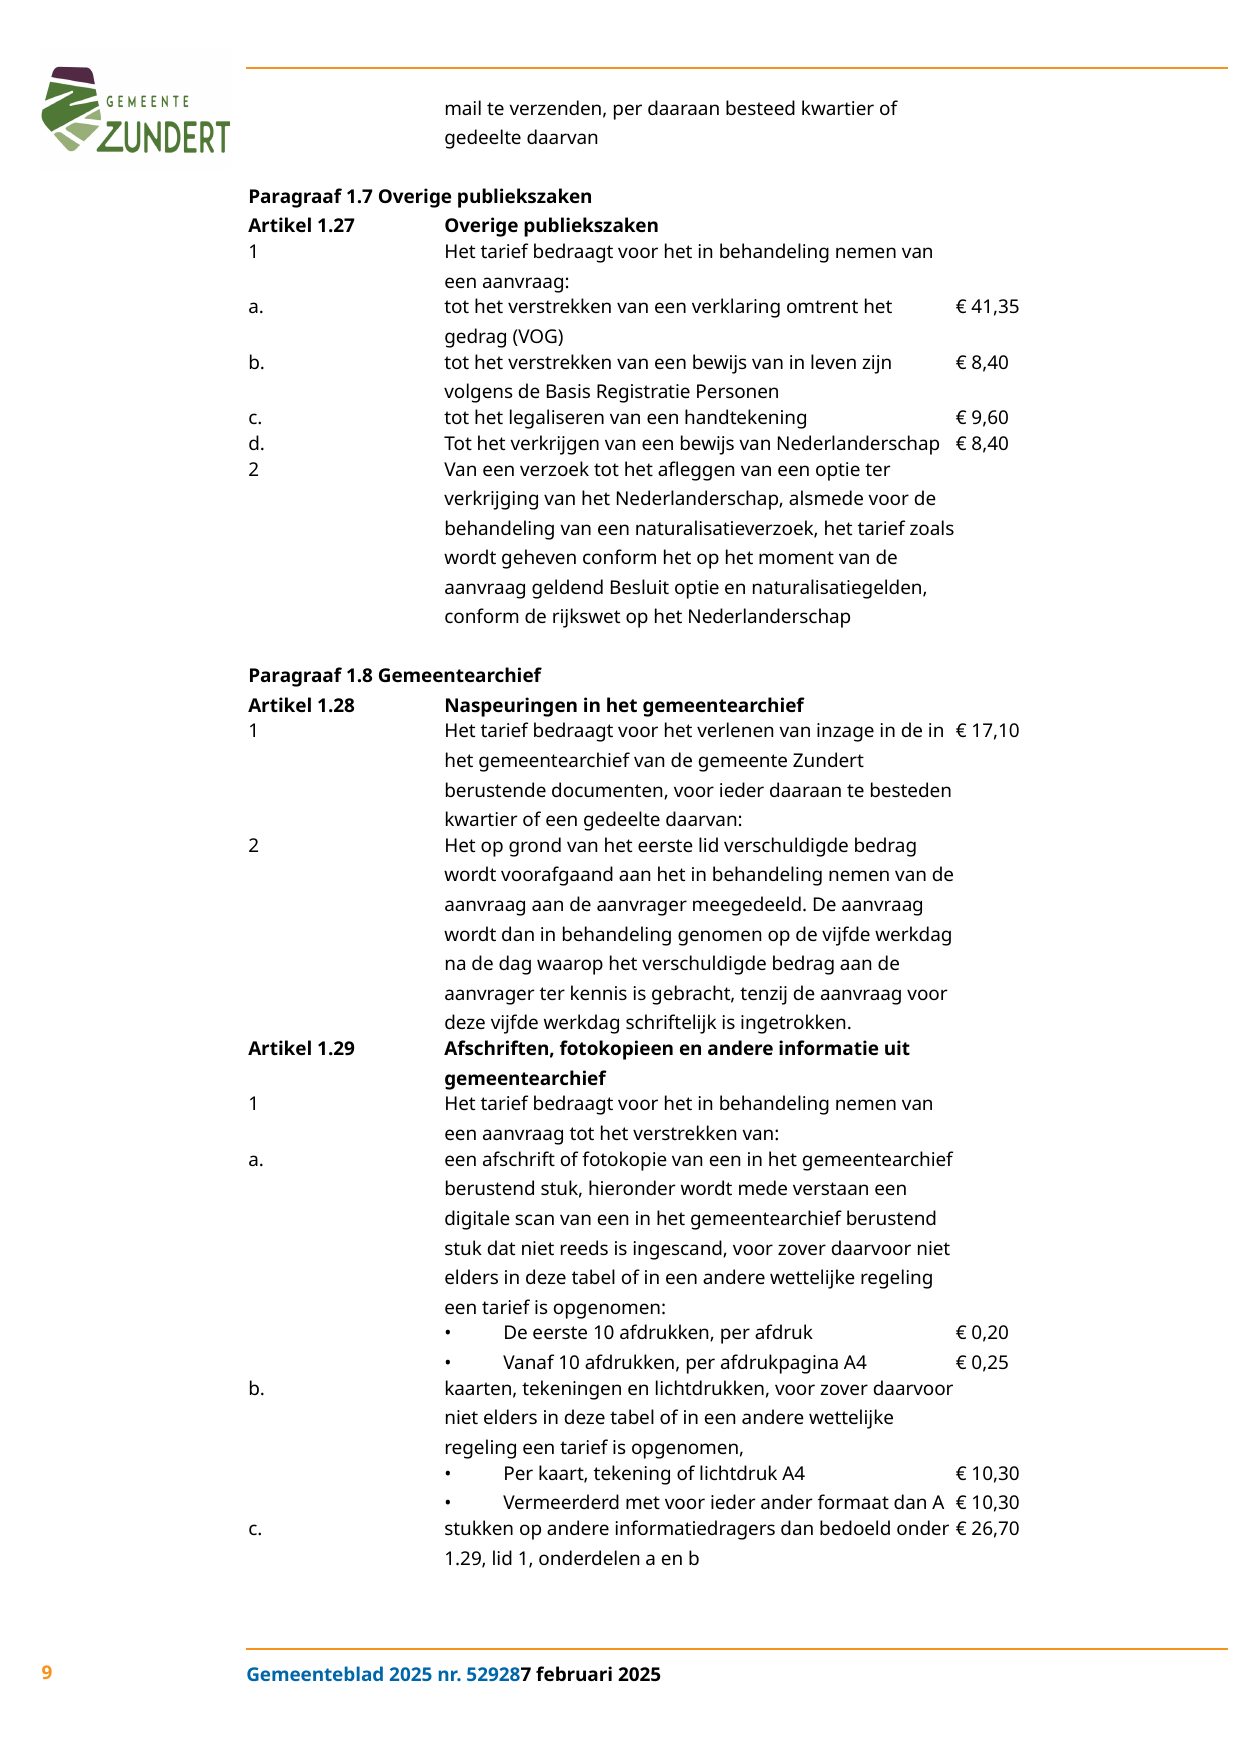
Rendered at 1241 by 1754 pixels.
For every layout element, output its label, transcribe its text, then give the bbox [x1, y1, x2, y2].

table_cell Afschriften, fotokopieen en andere informatie uit gemeentearchief [444, 1035, 956, 1091]
table_cell € 17,10 [956, 718, 1152, 832]
table_cell € 8,40 [956, 430, 1152, 456]
table_cell Tot het verkrijgen van een bewijs van Nederlanderschap [444, 430, 956, 456]
table_cell € 8,40 [956, 349, 1152, 404]
table_cell Het tarief bedraagt voor het in behandeling nemen van een aanvraag: [444, 238, 956, 294]
table_cell een afschrift of fotokopie van een in het gemeentearchief berustend stuk, hieronder wordt mede verstaan een digitale scan van een in het gemeentearchief berustend stuk dat niet reeds is ingescand, voor zover daarvoor niet elders in deze tabel of in een andere wettelijke regeling een tarief is opgenomen: [444, 1146, 956, 1319]
table_cell b. [248, 349, 444, 404]
table_cell [956, 1091, 1152, 1146]
table_cell kaarten, tekeningen en lichtdrukken, voor zover daarvoor niet elders in deze tabel of in een andere wettelijke regeling een tarief is opgenomen, [444, 1375, 956, 1460]
table_header Artikel 1.27 [248, 213, 444, 238]
table_header [956, 692, 1152, 718]
table_cell [248, 95, 444, 150]
text Paragraaf 1.8 Gemeentearchief [248, 662, 1152, 688]
table_cell d. [248, 430, 444, 456]
table_cell [956, 456, 1152, 629]
table_cell De eerste 10 afdrukken, per afdruk Vanaf 10 afdrukken, per afdrukpagina A4 [444, 1320, 956, 1375]
table_cell [956, 832, 1152, 1035]
table_cell tot het verstrekken van een verklaring omtrent het gedrag (VOG) [444, 294, 956, 349]
table_cell c. [248, 1515, 444, 1570]
table_cell € 26,70 [956, 1515, 1152, 1570]
table_cell 2 [248, 456, 444, 629]
text Paragraaf 1.7 Overige publiekszaken [248, 183, 1152, 209]
table_cell [956, 1375, 1152, 1460]
table_header [956, 213, 1152, 238]
table_cell 1 [248, 238, 444, 294]
table_cell [956, 1035, 1152, 1091]
table_cell € 0,20 € 0,25 [956, 1320, 1152, 1375]
table_cell Het tarief bedraagt voor het verlenen van inzage in de in het gemeentearchief van de gemeente Zundert berustende documenten, voor ieder daaraan te besteden kwartier of een gedeelte daarvan: [444, 718, 956, 832]
table_cell € 10,30 € 10,30 [956, 1460, 1152, 1515]
table_cell a. [248, 294, 444, 349]
table_header Overige publiekszaken [444, 213, 956, 238]
table_cell € 9,60 [956, 404, 1152, 430]
table_cell [248, 1460, 444, 1515]
table_cell mail te verzenden, per daaraan besteed kwartier of gedeelte daarvan [444, 95, 956, 150]
table_cell tot het legaliseren van een handtekening [444, 404, 956, 430]
table_cell [956, 1146, 1152, 1319]
table_cell tot het verstrekken van een bewijs van in leven zijn volgens de Basis Registratie Personen [444, 349, 956, 404]
picture [41, 47, 231, 172]
table_cell Van een verzoek tot het afleggen van een optie ter verkrijging van het Nederlanderschap, alsmede voor de behandeling van een naturalisatieverzoek, het tarief zoals wordt geheven conform het op het moment van de aanvraag geldend Besluit optie en naturalisatiegelden, conform de rijkswet op het Nederlanderschap [444, 456, 956, 629]
table_cell Artikel 1.29 [248, 1035, 444, 1091]
table_cell Per kaart, tekening of lichtdruk A4 Vermeerderd met voor ieder ander formaat dan A [444, 1460, 956, 1515]
table_cell € 41,35 [956, 294, 1152, 349]
table_cell 1 [248, 1091, 444, 1146]
table_cell [248, 1320, 444, 1375]
table_cell [956, 95, 1152, 150]
table_cell a. [248, 1146, 444, 1319]
table_cell [956, 238, 1152, 294]
table_cell Het op grond van het eerste lid verschuldigde bedrag wordt voorafgaand aan het in behandeling nemen van de aanvraag aan de aanvrager meegedeeld. De aanvraag wordt dan in behandeling genomen op de vijfde werkdag na de dag waarop het verschuldigde bedrag aan de aanvrager ter kennis is gebracht, tenzij de aanvraag voor deze vijfde werkdag schriftelijk is ingetrokken. [444, 832, 956, 1035]
table_header Naspeuringen in het gemeentearchief [444, 692, 956, 718]
table_header Artikel 1.28 [248, 692, 444, 718]
table_cell Het tarief bedraagt voor het in behandeling nemen van een aanvraag tot het verstrekken van: [444, 1091, 956, 1146]
table_cell b. [248, 1375, 444, 1460]
table_cell 2 [248, 832, 444, 1035]
table_cell 1 [248, 718, 444, 832]
table_cell c. [248, 404, 444, 430]
table_cell stukken op andere informatiedragers dan bedoeld onder 1.29, lid 1, onderdelen a en b [444, 1515, 956, 1570]
